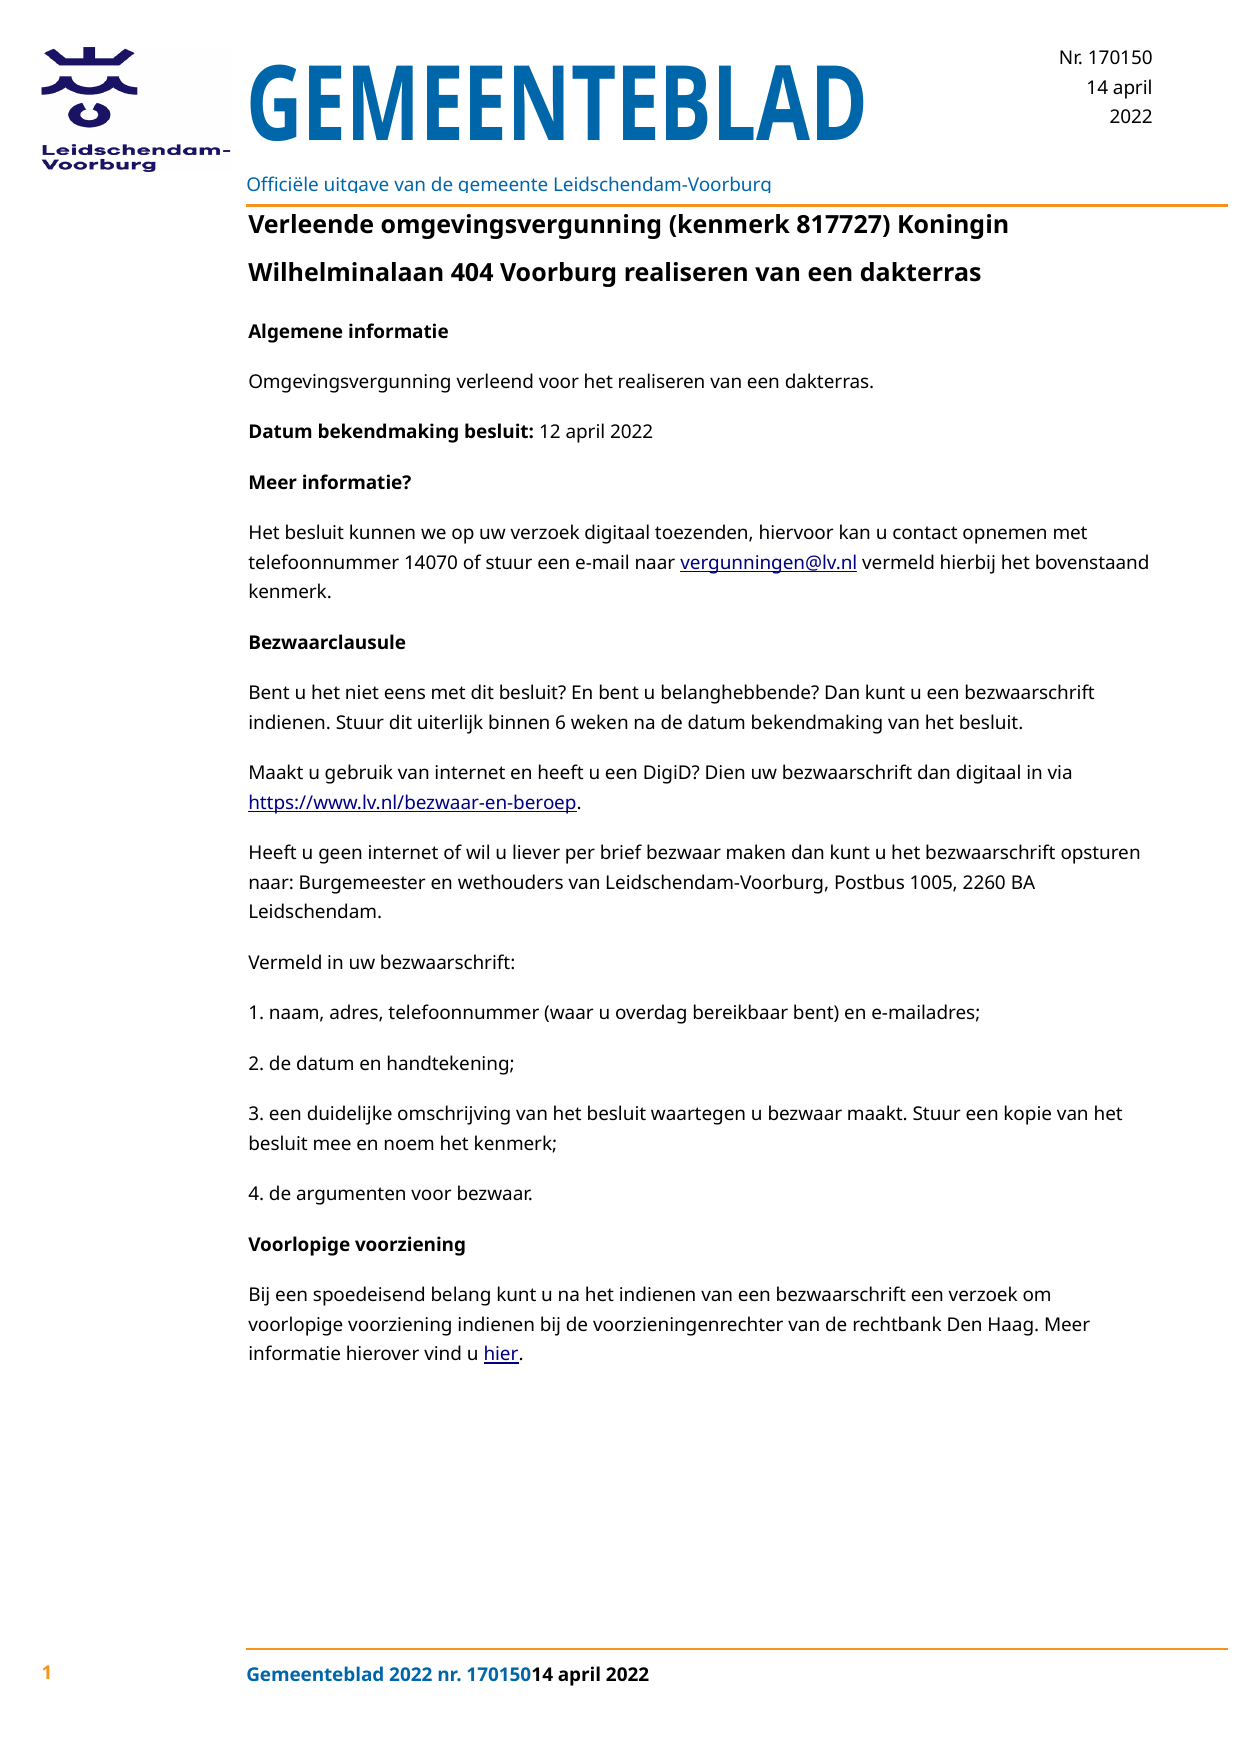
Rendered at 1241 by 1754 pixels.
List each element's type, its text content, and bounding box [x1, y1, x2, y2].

text Heeft u geen internet of wil u liever per brief bezwaar maken dan kunt u het bezwaarschrift opsturen naar: Burgemeester en wethouders van Leidschendam-Voorburg, Postbus 1005, 2260 BA Leidschendam. [248, 839, 1152, 924]
text Bezwaarclausule [248, 629, 1152, 655]
text 2. de datum en handtekening; [248, 1050, 1152, 1076]
text Datum bekendmaking besluit: 12 april 2022 [248, 419, 1152, 444]
text Het besluit kunnen we op uw verzoek digitaal toezenden, hiervoor kan u contact opnemen met telefoonnummer 14070 of stuur een e-mail naar vergunningen@lv.nl vermeld hierbij het bovenstaand kenmerk. [248, 519, 1152, 604]
text Bent u het niet eens met dit besluit? En bent u belanghebbende? Dan kunt u een bezwaarschrift indienen. Stuur dit uiterlijk binnen 6 weken na de datum bekendmaking van het besluit. [248, 679, 1152, 735]
text 1. naam, adres, telefoonnummer (waar u overdag bereikbaar bent) en e-mailadres; [248, 999, 1152, 1025]
picture [41, 47, 231, 172]
text Voorlopige voorziening [248, 1231, 1152, 1257]
text Bij een spoedeisend belang kunt u na het indienen van een bezwaarschrift een verzoek om voorlopige voorziening indienen bij de voorzieningenrechter van de rechtbank Den Haag. Meer informatie hierover vind u hier. [248, 1281, 1152, 1366]
text Algemene informatie [248, 318, 1152, 344]
text Omgevingsvergunning verleend voor het realiseren van een dakterras. [248, 368, 1152, 394]
text Meer informatie? [248, 469, 1152, 495]
text 3. een duidelijke omschrijving van het besluit waartegen u bezwaar maakt. Stuur een kopie van het besluit mee en noem het kenmerk; [248, 1100, 1152, 1156]
text 4. de argumenten voor bezwaar. [248, 1180, 1152, 1206]
text Vermeld in uw bezwaarschrift: [248, 949, 1152, 975]
text Maakt u gebruik van internet en heeft u een DigiD? Dien uw bezwaarschrift dan digitaal in via https://www.lv.nl/bezwaar-en-beroep. [248, 759, 1152, 815]
text Verleende omgevingsvergunning (kenmerk 817727) Koningin Wilhelminalaan 404 Voorburg realiseren van een dakterras [248, 207, 1152, 288]
